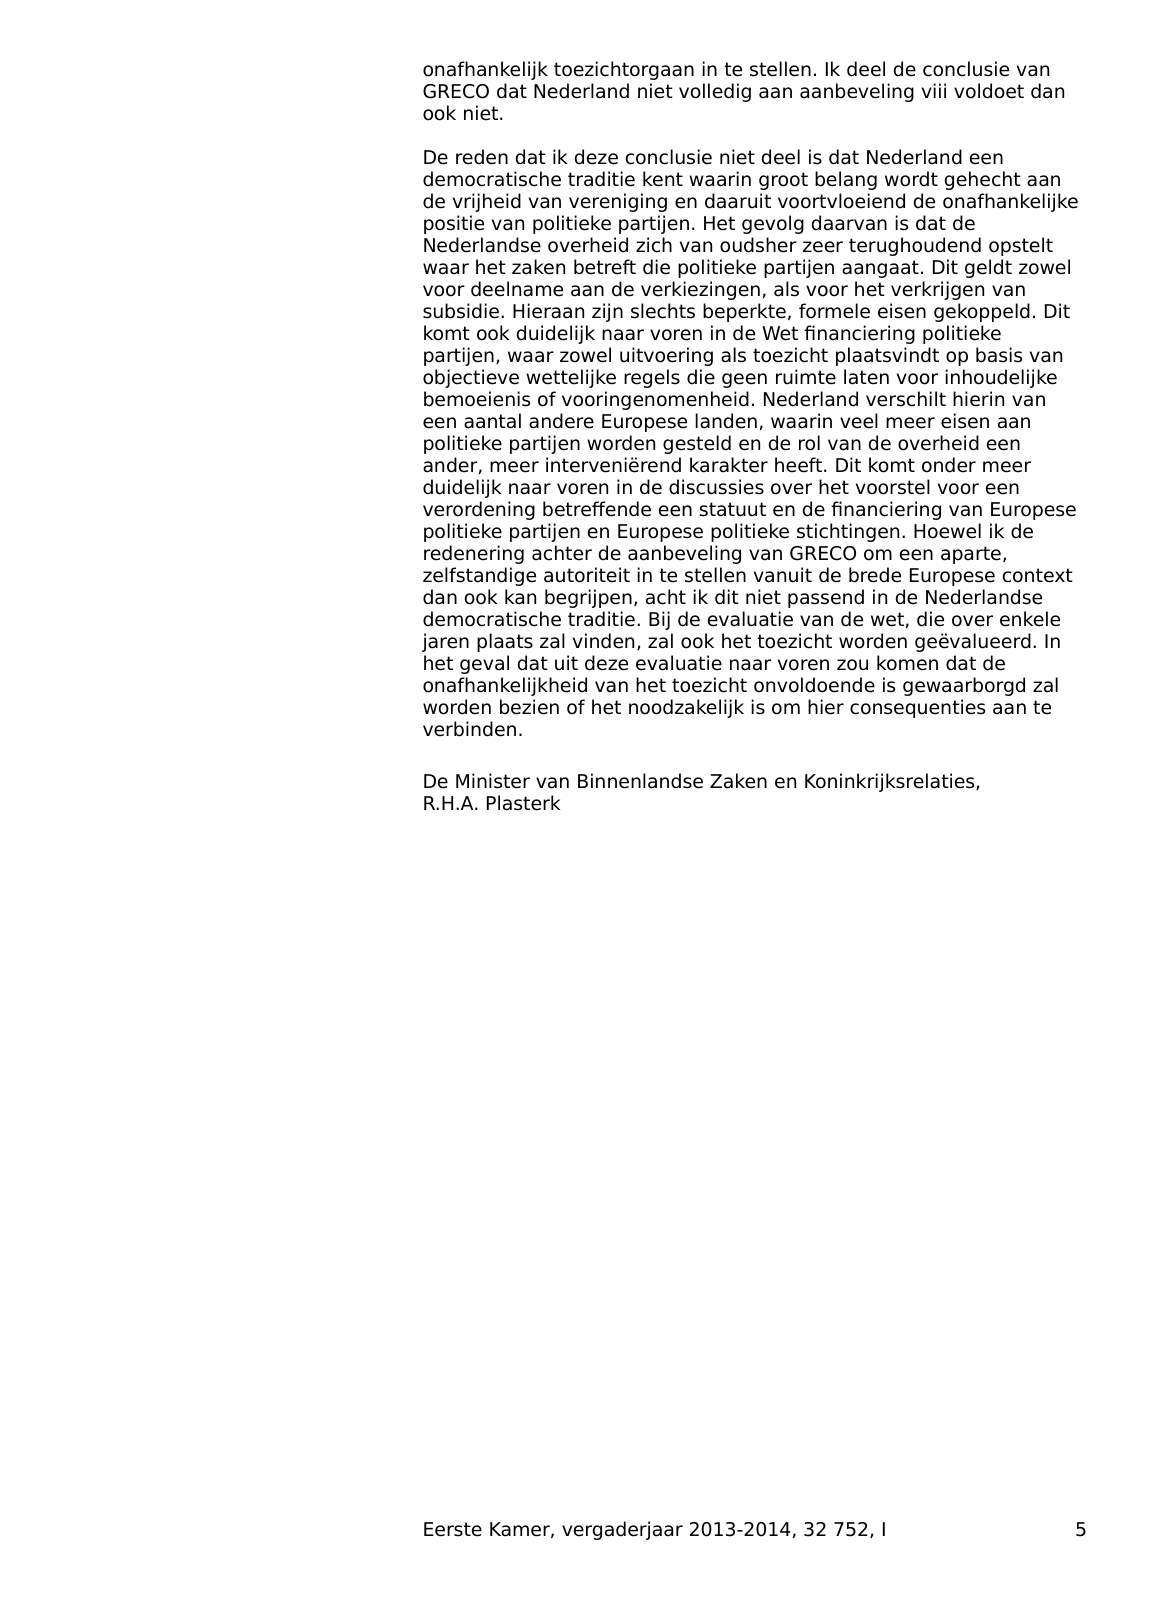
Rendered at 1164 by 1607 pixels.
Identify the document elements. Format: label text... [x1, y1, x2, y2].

text De Minister van Binnenlandse Zaken en Koninkrijksrelaties, R.H.A. Plasterk [422, 771, 1087, 814]
text onafhankelijk toezichtorgaan in te stellen. Ik deel de conclusie van GRECO dat Nederland niet volledig aan aanbeveling viii voldoet dan ook niet. [422, 59, 1087, 125]
text De reden dat ik deze conclusie niet deel is dat Nederland een democratische traditie kent waarin groot belang wordt gehecht aan de vrijheid van vereniging en daaruit voortvloeiend de onafhankelijke positie van politieke partijen. Het gevolg daarvan is dat de Nederlandse overheid zich van oudsher zeer terughoudend opstelt waar het zaken betreft die politieke partijen aangaat. Dit geldt zowel voor deelname aan de verkiezingen, als voor het verkrijgen van subsidie. Hieraan zijn slechts beperkte, formele eisen gekoppeld. Dit komt ook duidelijk naar voren in de Wet financiering politieke partijen, waar zowel uitvoering als toezicht plaatsvindt op basis van objectieve wettelijke regels die geen ruimte laten voor inhoudelijke bemoeienis of vooringenomenheid. Nederland verschilt hierin van een aantal andere Europese landen, waarin veel meer eisen aan politieke partijen worden gesteld en de rol van de overheid een ander, meer interveniërend karakter heeft. Dit komt onder meer duidelijk naar voren in de discussies over het voorstel voor een verordening betreffende een statuut en de financiering van Europese politieke partijen en Europese politieke stichtingen. Hoewel ik de redenering achter de aanbeveling van GRECO om een aparte, zelfstandige autoriteit in te stellen vanuit de brede Europese context dan ook kan begrijpen, acht ik dit niet passend in de Nederlandse democratische traditie. Bij de evaluatie van de wet, die over enkele jaren plaats zal vinden, zal ook het toezicht worden geëvalueerd. In het geval dat uit deze evaluatie naar voren zou komen dat de onafhankelijkheid van het toezicht onvoldoende is gewaarborgd zal worden bezien of het noodzakelijk is om hier consequenties aan te verbinden. [422, 147, 1087, 741]
